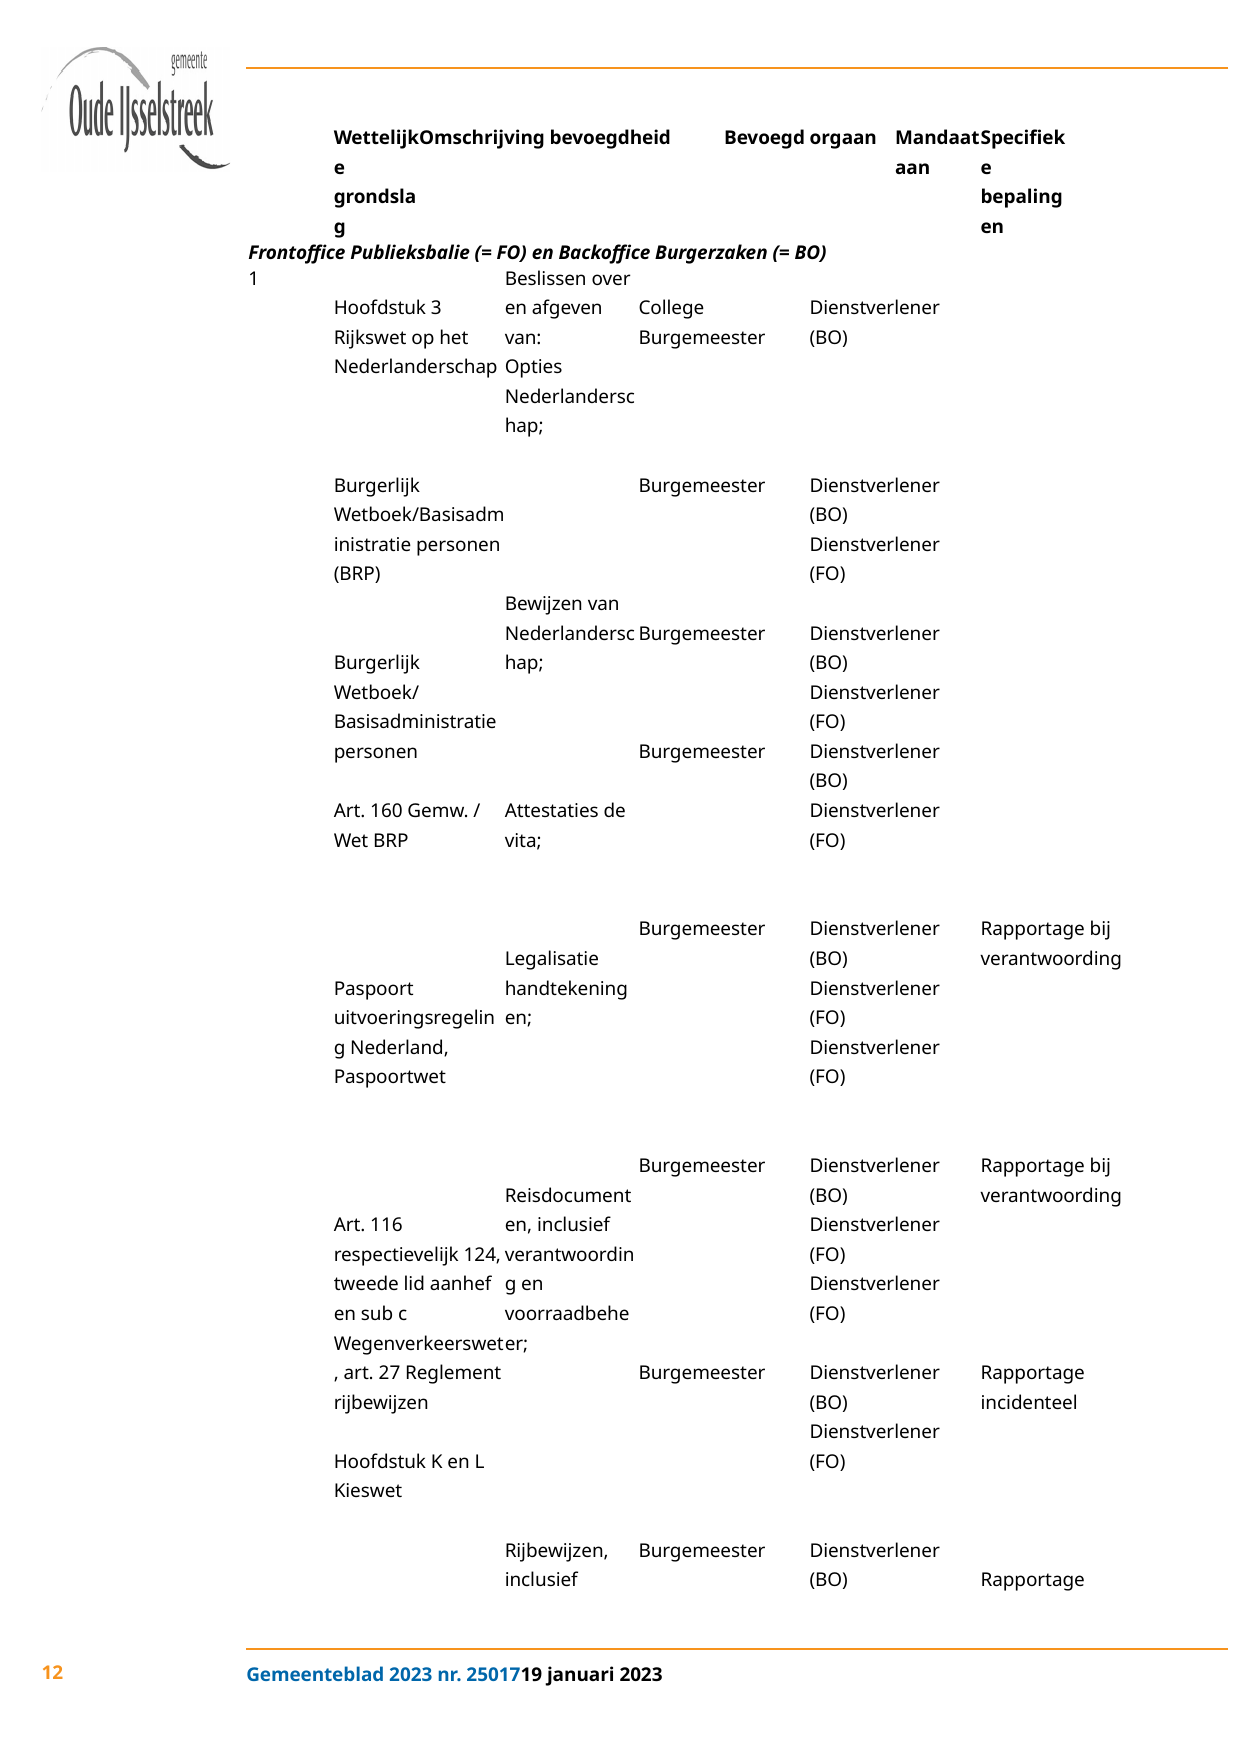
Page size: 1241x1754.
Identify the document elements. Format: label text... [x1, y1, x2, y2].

table_header Omschrijving bevoegdheid [419, 125, 724, 239]
table_cell Rapportage bij verantwoording Rapportage bij verantwoording Rapportage incidenteel Rapportage [980, 265, 1152, 1592]
table_header [248, 125, 333, 239]
table_cell College Burgemeester Burgemeester Burgemeester Burgemeester Burgemeester Burgemeester Burgemeester Burgemeester [638, 265, 809, 1592]
table_cell Frontoffice Publieksbalie (= FO) en Backoffice Burgerzaken (= BO) [248, 239, 1152, 265]
table_cell 1 [248, 265, 333, 1592]
table_cell Hoofdstuk 3 Rijkswet op het Nederlanderschap Burgerlijk Wetboek/Basisadministratie personen (BRP) Burgerlijk Wetboek/ Basisadministratie personen Art. 160 Gemw. / Wet BRP Paspoort uitvoeringsregeling Nederland, Paspoortwet Art. 116 respectievelijk 124, tweede lid aanhef en sub c Wegenverkeerswet, art. 27 Reglement rijbewijzen Hoofdstuk K en L Kieswet [334, 265, 504, 1592]
table_header Wettelijke grondslag [334, 125, 419, 239]
table_header Specifieke bepalingen [980, 125, 1066, 239]
table_cell Dienstverlener (BO) Dienstverlener (BO) Dienstverlener (FO) Dienstverlener (BO) Dienstverlener (FO) Dienstverlener (BO) Dienstverlener (FO) Dienstverlener (BO) Dienstverlener (FO) Dienstverlener (FO) Dienstverlener (BO) Dienstverlener (FO) Dienstverlener (FO) Dienstverlener (BO) Dienstverlener (FO) Dienstverlener (BO) [809, 265, 980, 1592]
table_cell Beslissen over en afgeven van: Opties Nederlanderschap; Bewijzen van Nederlanderschap; Attestaties de vita; Legalisatie handtekeningen; Reisdocumenten, inclusief verantwoording en voorraadbeheer; Rijbewijzen, inclusief [505, 265, 638, 1592]
table_header Bevoegd orgaan [724, 125, 895, 239]
picture [41, 47, 231, 172]
table_header Mandaat aan [895, 125, 980, 239]
